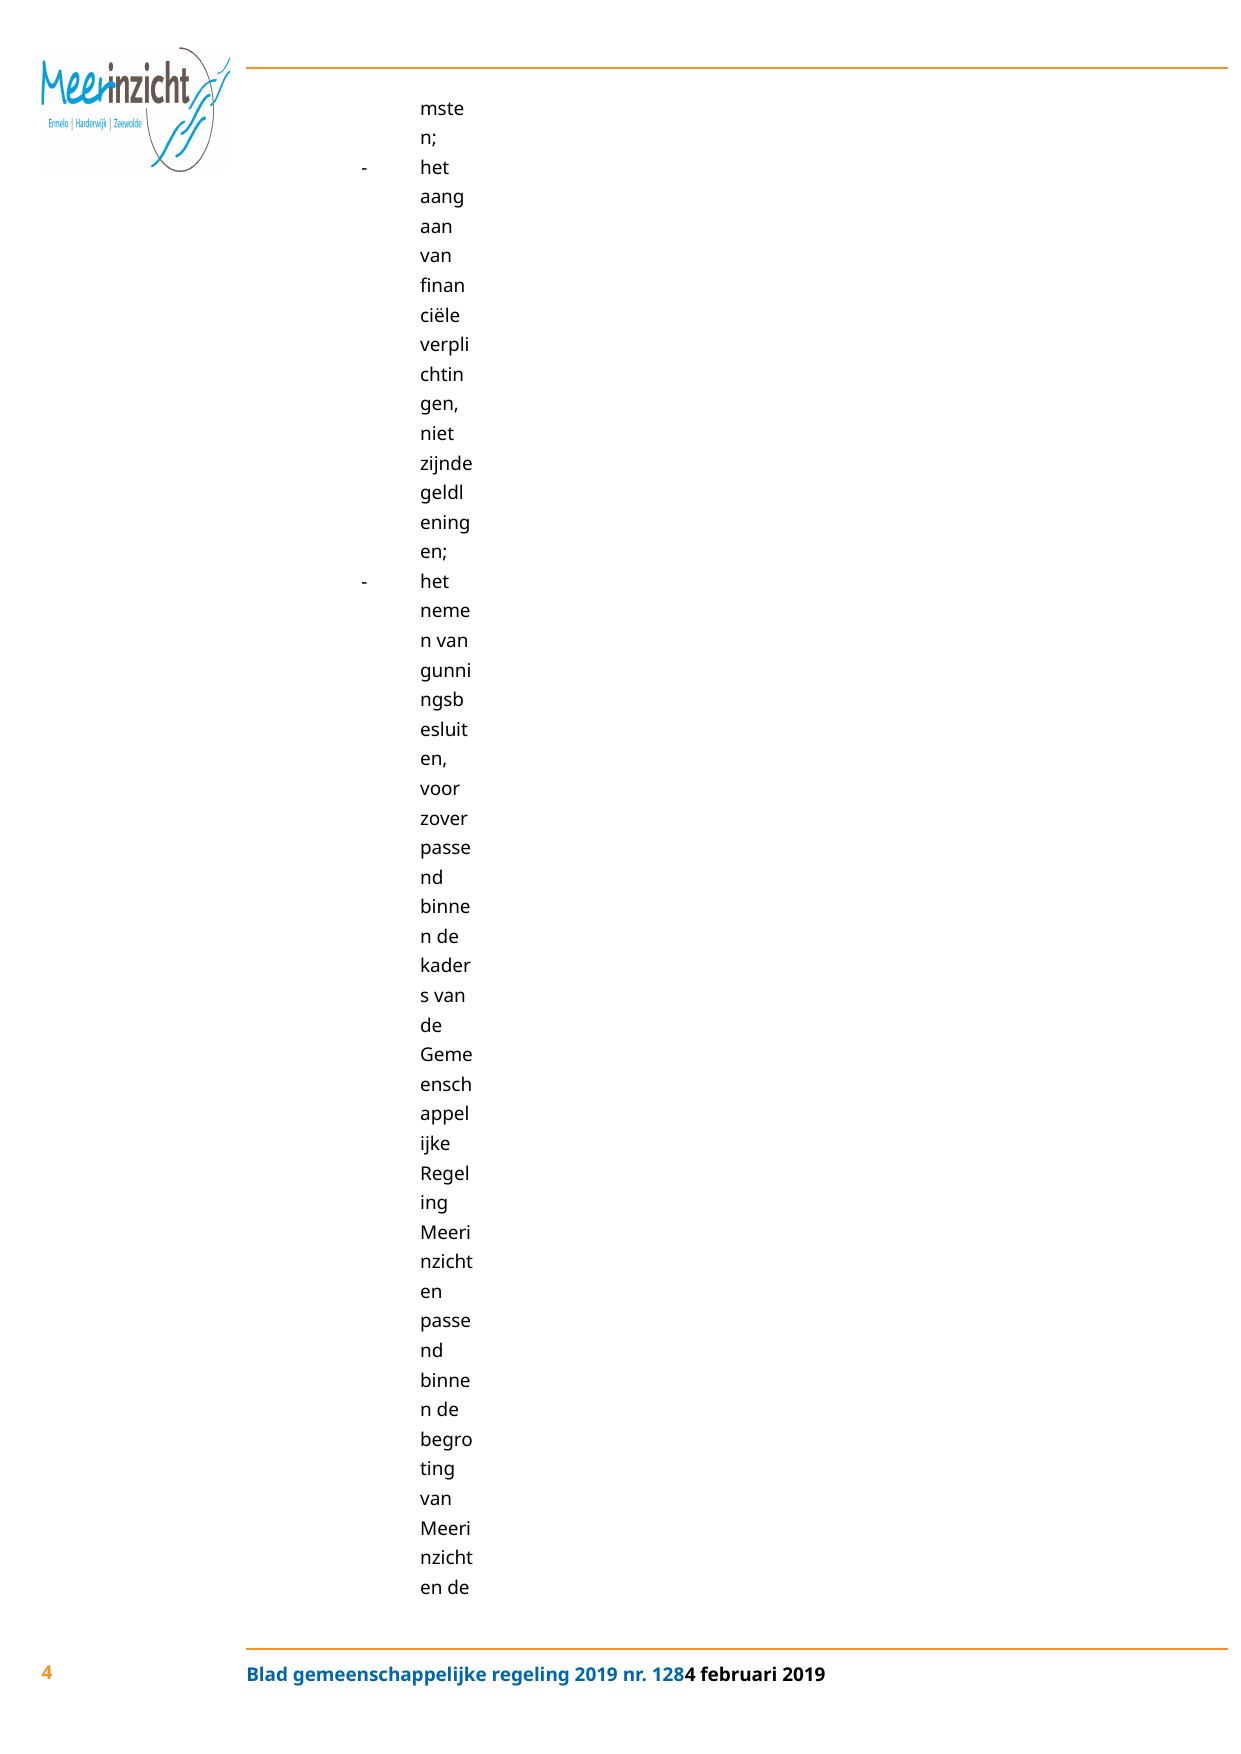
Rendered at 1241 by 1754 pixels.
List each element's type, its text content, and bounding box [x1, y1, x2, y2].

table_cell [700, 95, 813, 1600]
table_cell msten; het aangaan van financiële verplichtingen, niet zijnde geldleningen; het nemen van gunningsbesluiten, voor zover passend binnen de kaders van de Gemeenschappelijke Regeling Meerinzicht en passend binnen de begroting van Meerinzicht en de [361, 95, 474, 1600]
table_cell [587, 95, 700, 1600]
table_cell [248, 95, 361, 1600]
table_cell [474, 95, 587, 1600]
picture [41, 47, 231, 172]
